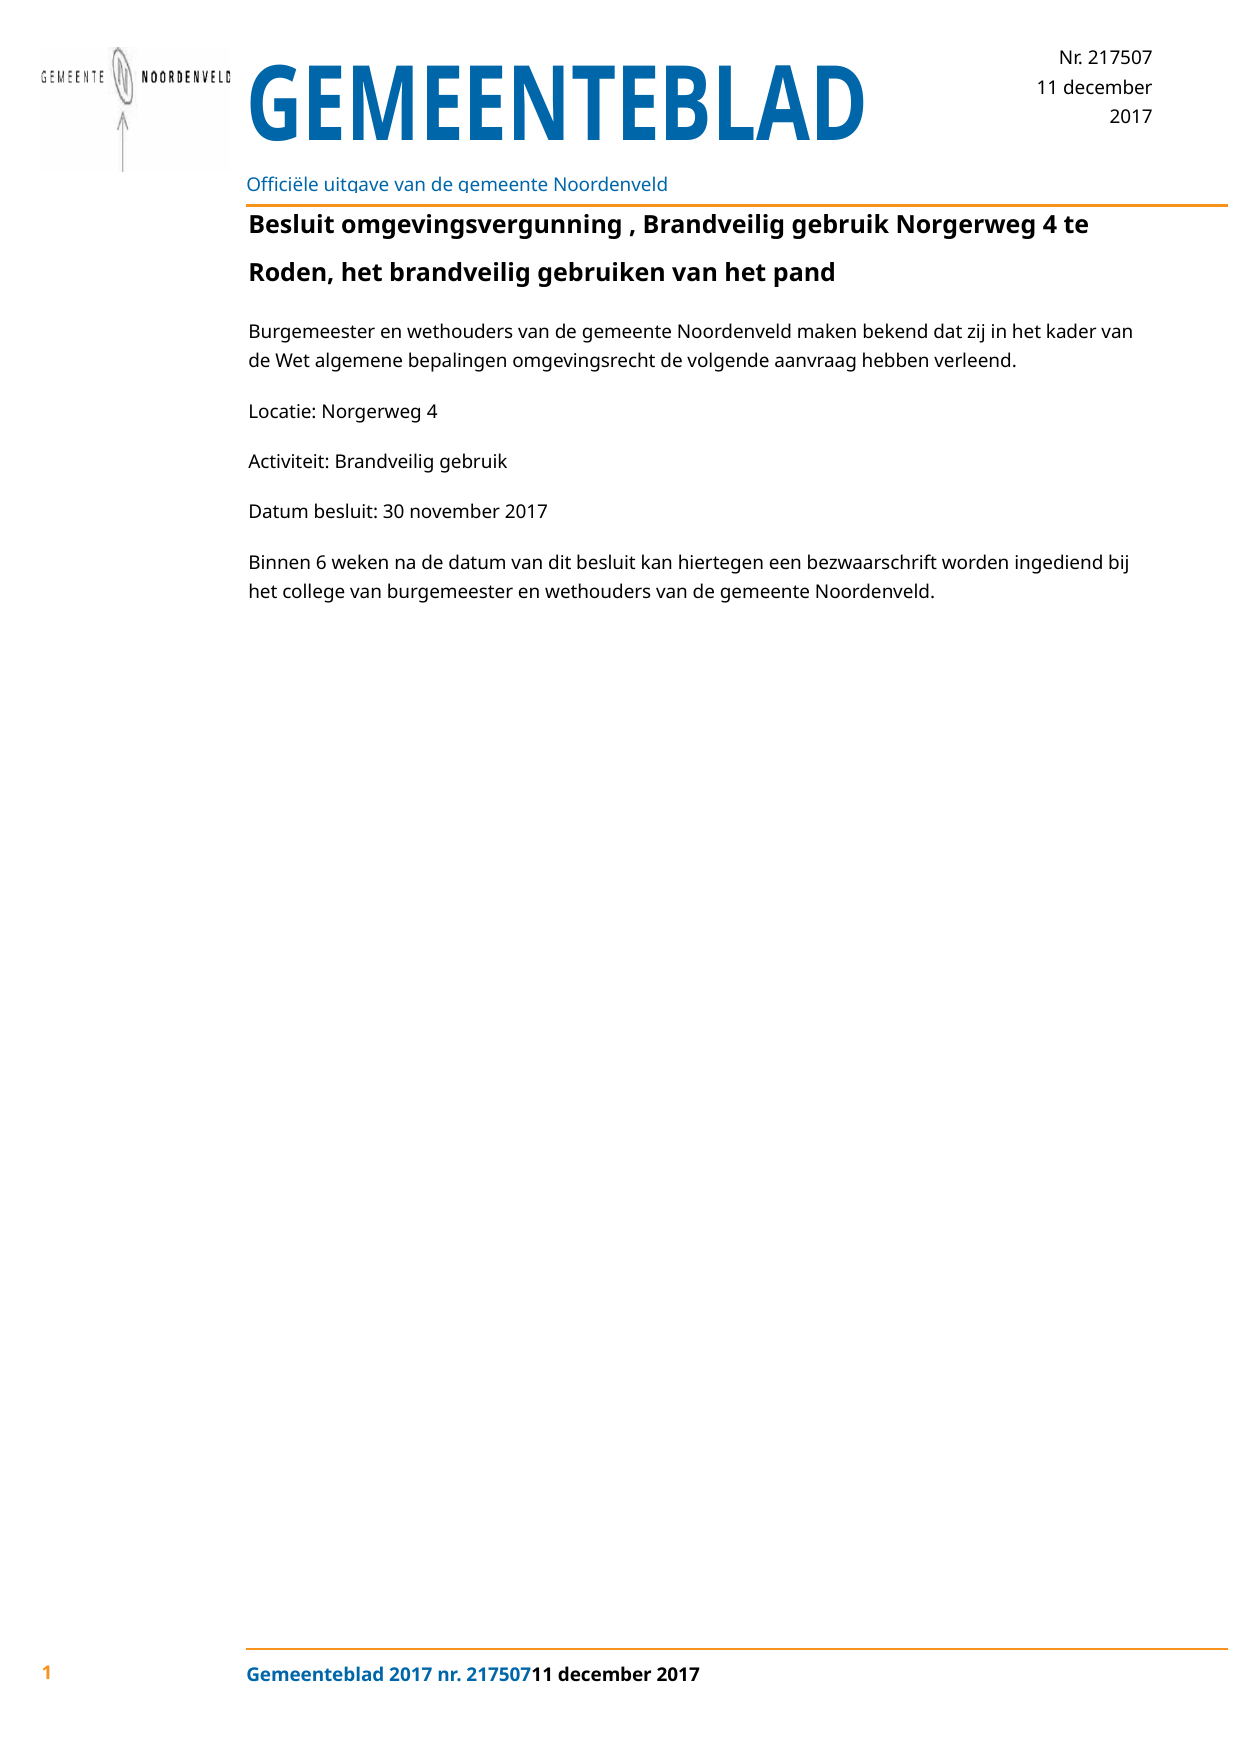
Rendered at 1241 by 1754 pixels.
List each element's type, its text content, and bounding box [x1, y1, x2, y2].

text Besluit omgevingsvergunning , Brandveilig gebruik Norgerweg 4 te Roden, het brandveilig gebruiken van het pand [248, 207, 1152, 288]
text Burgemeester en wethouders van de gemeente Noordenveld maken bekend dat zij in het kader van de Wet algemene bepalingen omgevingsrecht de volgende aanvraag hebben verleend. [248, 318, 1152, 373]
picture [41, 47, 231, 172]
text Activiteit: Brandveilig gebruik [248, 448, 1152, 474]
text Binnen 6 weken na de datum van dit besluit kan hiertegen een bezwaarschrift worden ingediend bij het college van burgemeester en wethouders van de gemeente Noordenveld. [248, 549, 1152, 604]
text Datum besluit: 30 november 2017 [248, 499, 1152, 524]
text Locatie: Norgerweg 4 [248, 398, 1152, 424]
